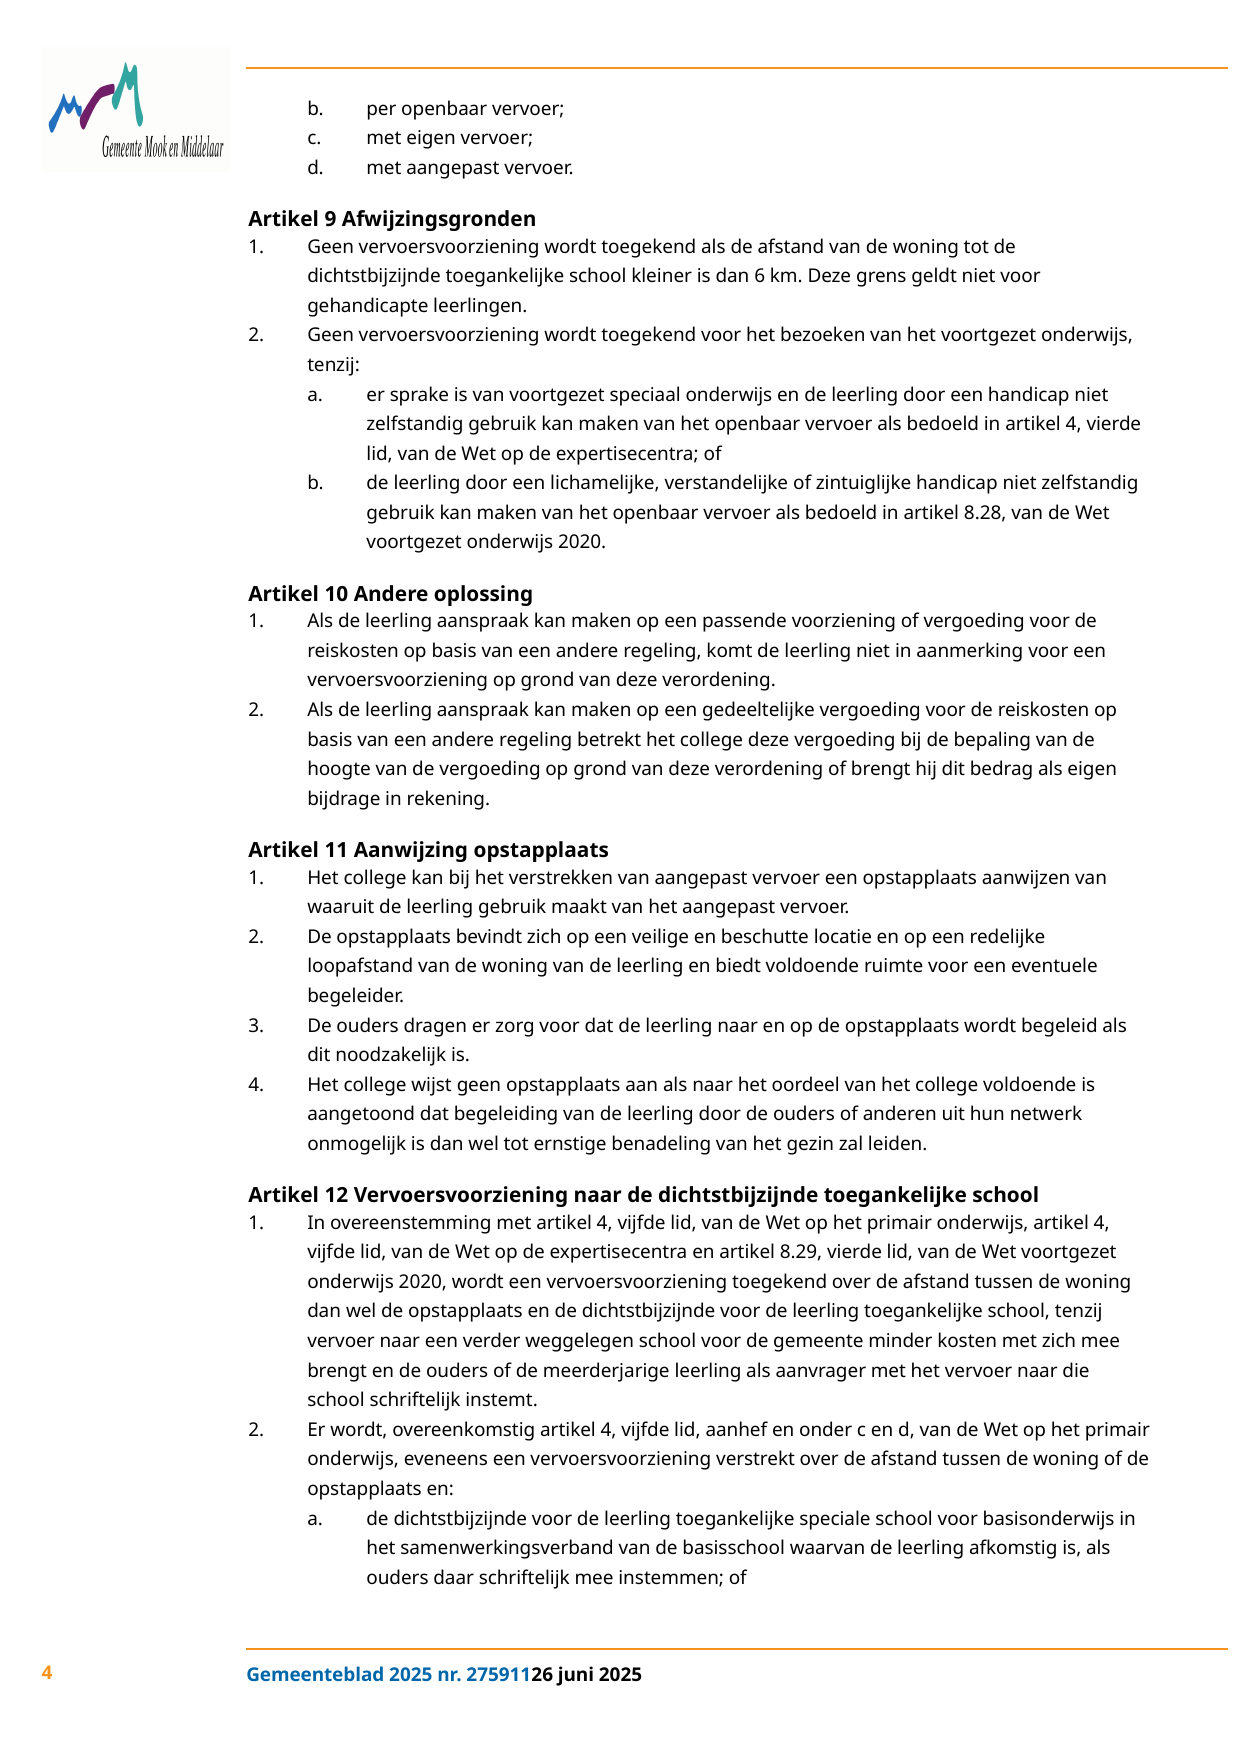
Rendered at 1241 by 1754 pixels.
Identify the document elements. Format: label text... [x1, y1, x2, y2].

list de dichtstbijzijnde voor de leerling toegankelijke speciale school voor basisonderwijs in het samenwerkingsverband van de basisschool waarvan de leerling afkomstig is, als ouders daar schriftelijk mee instemmen; of [307, 1505, 1152, 1590]
text Artikel 9 Afwijzingsgronden [248, 204, 1152, 233]
list Het college wijst geen opstapplaats aan als naar het oordeel van het college voldoende is aangetoond dat begeleiding van de leerling door de ouders of anderen uit hun netwerk onmogelijk is dan wel tot ernstige benadeling van het gezin zal leiden. [248, 1071, 1152, 1156]
list Als de leerling aanspraak kan maken op een passende voorziening of vergoeding voor de reiskosten op basis van een andere regeling, komt de leerling niet in aanmerking voor een vervoersvoorziening op grond van deze verordening. [248, 607, 1152, 692]
list De ouders dragen er zorg voor dat de leerling naar en op de opstapplaats wordt begeleid als dit noodzakelijk is. [248, 1012, 1152, 1067]
list Als de leerling aanspraak kan maken op een gedeeltelijke vergoeding voor de reiskosten op basis van een andere regeling betrekt het college deze vergoeding bij de bepaling van de hoogte van de vergoeding op grond van deze verordening of brengt hij dit bedrag als eigen bijdrage in rekening. [248, 696, 1152, 811]
text Artikel 12 Vervoersvoorziening naar de dichtstbijzijnde toegankelijke school [248, 1181, 1152, 1209]
list met aangepast vervoer. [307, 154, 1152, 180]
text Artikel 11 Aanwijzing opstapplaats [248, 835, 1152, 864]
list De opstapplaats bevindt zich op een veilige en beschutte locatie en op een redelijke loopafstand van de woning van de leerling en biedt voldoende ruimte voor een eventuele begeleider. [248, 923, 1152, 1008]
list per openbaar vervoer; [307, 95, 1152, 121]
list Er wordt, overeenkomstig artikel 4, vijfde lid, aanhef en onder c en d, van de Wet op het primair onderwijs, eveneens een vervoersvoorziening verstrekt over de afstand tussen de woning of de opstapplaats en: [248, 1416, 1152, 1501]
list de leerling door een lichamelijke, verstandelijke of zintuiglijke handicap niet zelfstandig gebruik kan maken van het openbaar vervoer als bedoeld in artikel 8.28, van de Wet voortgezet onderwijs 2020. [307, 469, 1152, 554]
list Geen vervoersvoorziening wordt toegekend voor het bezoeken van het voortgezet onderwijs, tenzij: [248, 322, 1152, 377]
text Artikel 10 Andere oplossing [248, 579, 1152, 607]
list Geen vervoersvoorziening wordt toegekend als de afstand van de woning tot de dichtstbijzijnde toegankelijke school kleiner is dan 6 km. Deze grens geldt niet voor gehandicapte leerlingen. [248, 233, 1152, 318]
list In overeenstemming met artikel 4, vijfde lid, van de Wet op het primair onderwijs, artikel 4, vijfde lid, van de Wet op de expertisecentra en artikel 8.29, vierde lid, van de Wet voortgezet onderwijs 2020, wordt een vervoersvoorziening toegekend over de afstand tussen de woning dan wel de opstapplaats en de dichtstbijzijnde voor de leerling toegankelijke school, tenzij vervoer naar een verder weggelegen school voor de gemeente minder kosten met zich mee brengt en de ouders of de meerderjarige leerling als aanvrager met het vervoer naar die school schriftelijk instemt. [248, 1209, 1152, 1412]
list er sprake is van voortgezet speciaal onderwijs en de leerling door een handicap niet zelfstandig gebruik kan maken van het openbaar vervoer als bedoeld in artikel 4, vierde lid, van de Wet op de expertisecentra; of [307, 381, 1152, 466]
list met eigen vervoer; [307, 124, 1152, 150]
list Het college kan bij het verstrekken van aangepast vervoer een opstapplaats aanwijzen van waaruit de leerling gebruik maakt van het aangepast vervoer. [248, 864, 1152, 919]
picture [41, 47, 231, 172]
